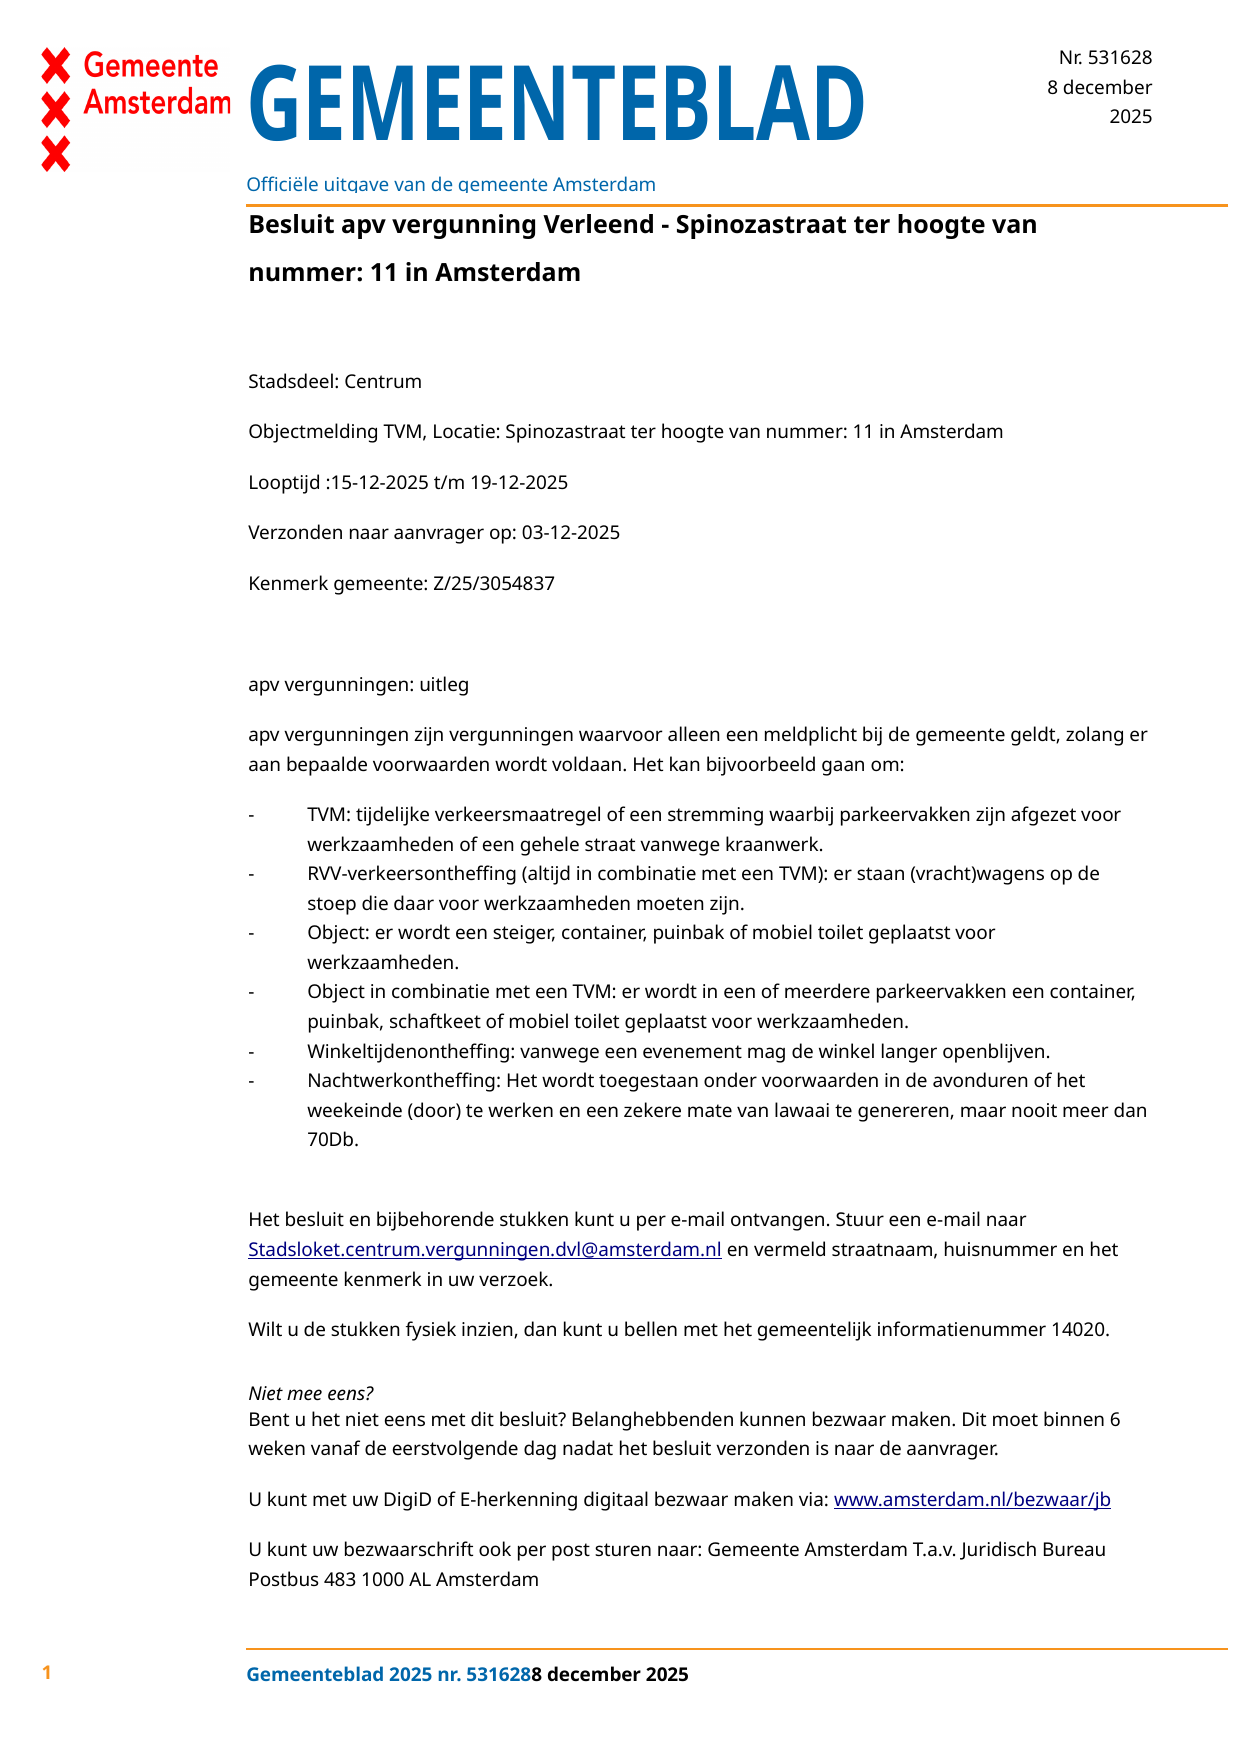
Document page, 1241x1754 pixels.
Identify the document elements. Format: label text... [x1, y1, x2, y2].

text apv vergunningen: uitleg [248, 671, 1152, 697]
text Wilt u de stukken fysiek inzien, dan kunt u bellen met het gemeentelijk informatienummer 14020. [248, 1316, 1152, 1342]
text Verzonden naar aanvrager op: 03-12-2025 [248, 519, 1152, 545]
list Object in combinatie met een TVM: er wordt in een of meerdere parkeervakken een container, puinbak, schaftkeet of mobiel toilet geplaatst voor werkzaamheden. [248, 979, 1152, 1034]
text Niet mee eens? [248, 1380, 1152, 1406]
text apv vergunningen zijn vergunningen waarvoor alleen een meldplicht bij de gemeente geldt, zolang er aan bepaalde voorwaarden wordt voldaan. Het kan bijvoorbeeld gaan om: [248, 721, 1152, 777]
list RVV-verkeersontheffing (altijd in combinatie met een TVM): er staan (vracht)wagens op de stoep die daar voor werkzaamheden moeten zijn. [248, 860, 1152, 916]
text Besluit apv vergunning Verleend - Spinozastraat ter hoogte van nummer: 11 in Amsterdam [248, 207, 1152, 288]
text Stadsdeel: Centrum [248, 368, 1152, 394]
list Object: er wordt een steiger, container, puinbak of mobiel toilet geplaatst voor werkzaamheden. [248, 919, 1152, 975]
text U kunt uw bezwaarschrift ook per post sturen naar: Gemeente Amsterdam T.a.v. Juridisch Bureau Postbus 483 1000 AL Amsterdam [248, 1536, 1152, 1592]
list TVM: tijdelijke verkeersmaatregel of een stremming waarbij parkeervakken zijn afgezet voor werkzaamheden of een gehele straat vanwege kraanwerk. [248, 801, 1152, 857]
text Kenmerk gemeente: Z/25/3054837 [248, 570, 1152, 596]
text Het besluit en bijbehorende stukken kunt u per e-mail ontvangen. Stuur een e-mail naar Stadsloket.centrum.vergunningen.dvl@amsterdam.nl en vermeld straatnaam, huisnummer en het gemeente kenmerk in uw verzoek. [248, 1207, 1152, 1292]
text Objectmelding TVM, Locatie: Spinozastraat ter hoogte van nummer: 11 in Amsterdam [248, 419, 1152, 444]
list Nachtwerkontheffing: Het wordt toegestaan onder voorwaarden in de avonduren of het weekeinde (door) te werken en een zekere mate van lawaai te genereren, maar nooit meer dan 70Db. [248, 1067, 1152, 1152]
list Winkeltijdenontheffing: vanwege een evenement mag de winkel langer openblijven. [248, 1038, 1152, 1064]
text Looptijd :15-12-2025 t/m 19-12-2025 [248, 469, 1152, 495]
picture [41, 47, 231, 172]
text Bent u het niet eens met dit besluit? Belanghebbenden kunnen bezwaar maken. Dit moet binnen 6 weken vanaf de eerstvolgende dag nadat het besluit verzonden is naar de aanvrager. [248, 1406, 1152, 1461]
text U kunt met uw DigiD of E-herkenning digitaal bezwaar maken via: www.amsterdam.nl/bezwaar/jb [248, 1486, 1152, 1512]
